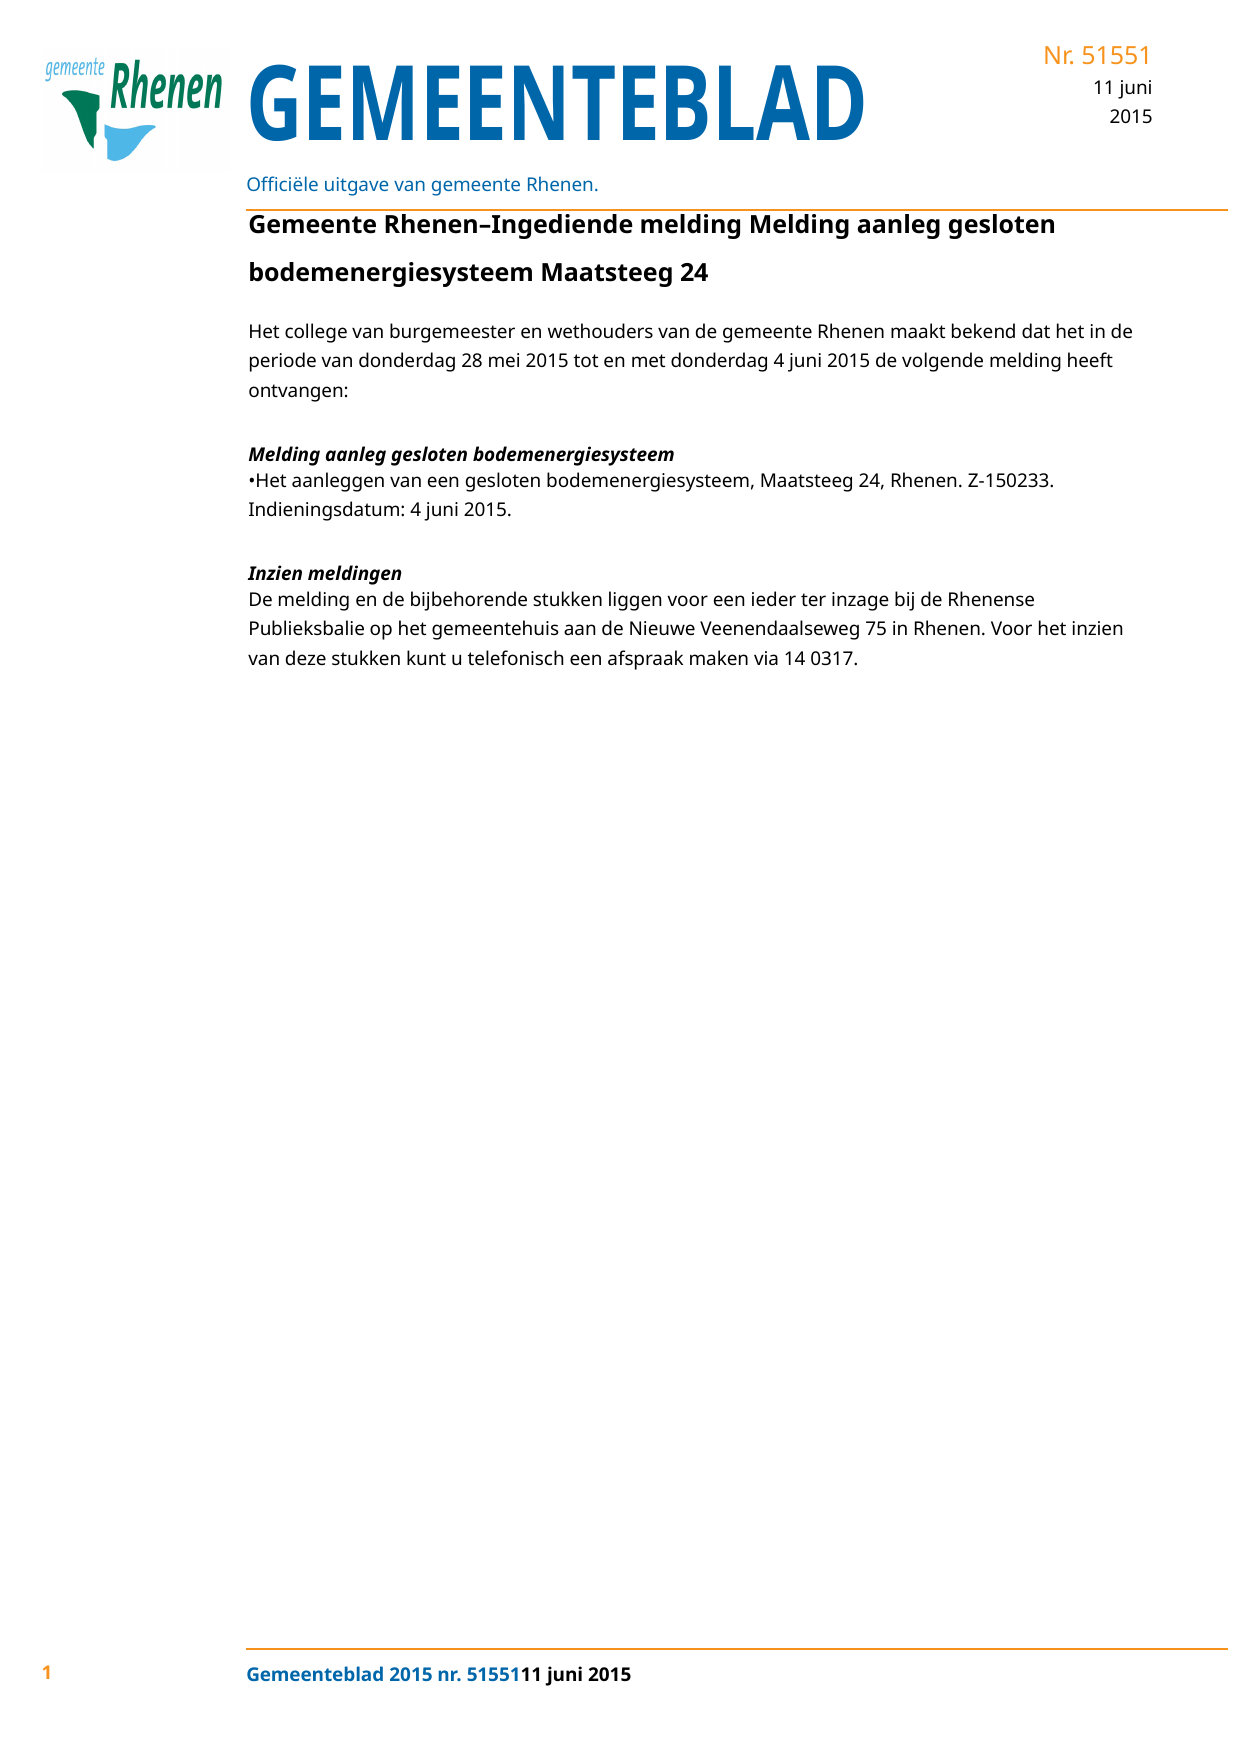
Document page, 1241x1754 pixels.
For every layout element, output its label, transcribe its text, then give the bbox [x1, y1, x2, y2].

text Inzien meldingen [248, 560, 1152, 586]
text Het college van burgemeester en wethouders van de gemeente Rhenen maakt bekend dat het in de periode van donderdag 28 mei 2015 tot en met donderdag 4 juni 2015 de volgende melding heeft ontvangen: [248, 318, 1152, 403]
text Gemeente Rhenen–Ingediende melding Melding aanleg gesloten bodemenergiesysteem Maatsteeg 24 [248, 211, 1152, 288]
text Melding aanleg gesloten bodemenergiesysteem [248, 441, 1152, 467]
text •Het aanleggen van een gesloten bodemenergiesysteem, Maatsteeg 24, Rhenen. Z-150233. Indieningsdatum: 4 juni 2015. [248, 467, 1152, 522]
text De melding en de bijbehorende stukken liggen voor een ieder ter inzage bij de Rhenense Publieksbalie op het gemeentehuis aan de Nieuwe Veenendaalseweg 75 in Rhenen. Voor het inzien van deze stukken kunt u telefonisch een afspraak maken via 14 0317. [248, 586, 1152, 671]
picture [41, 47, 231, 172]
